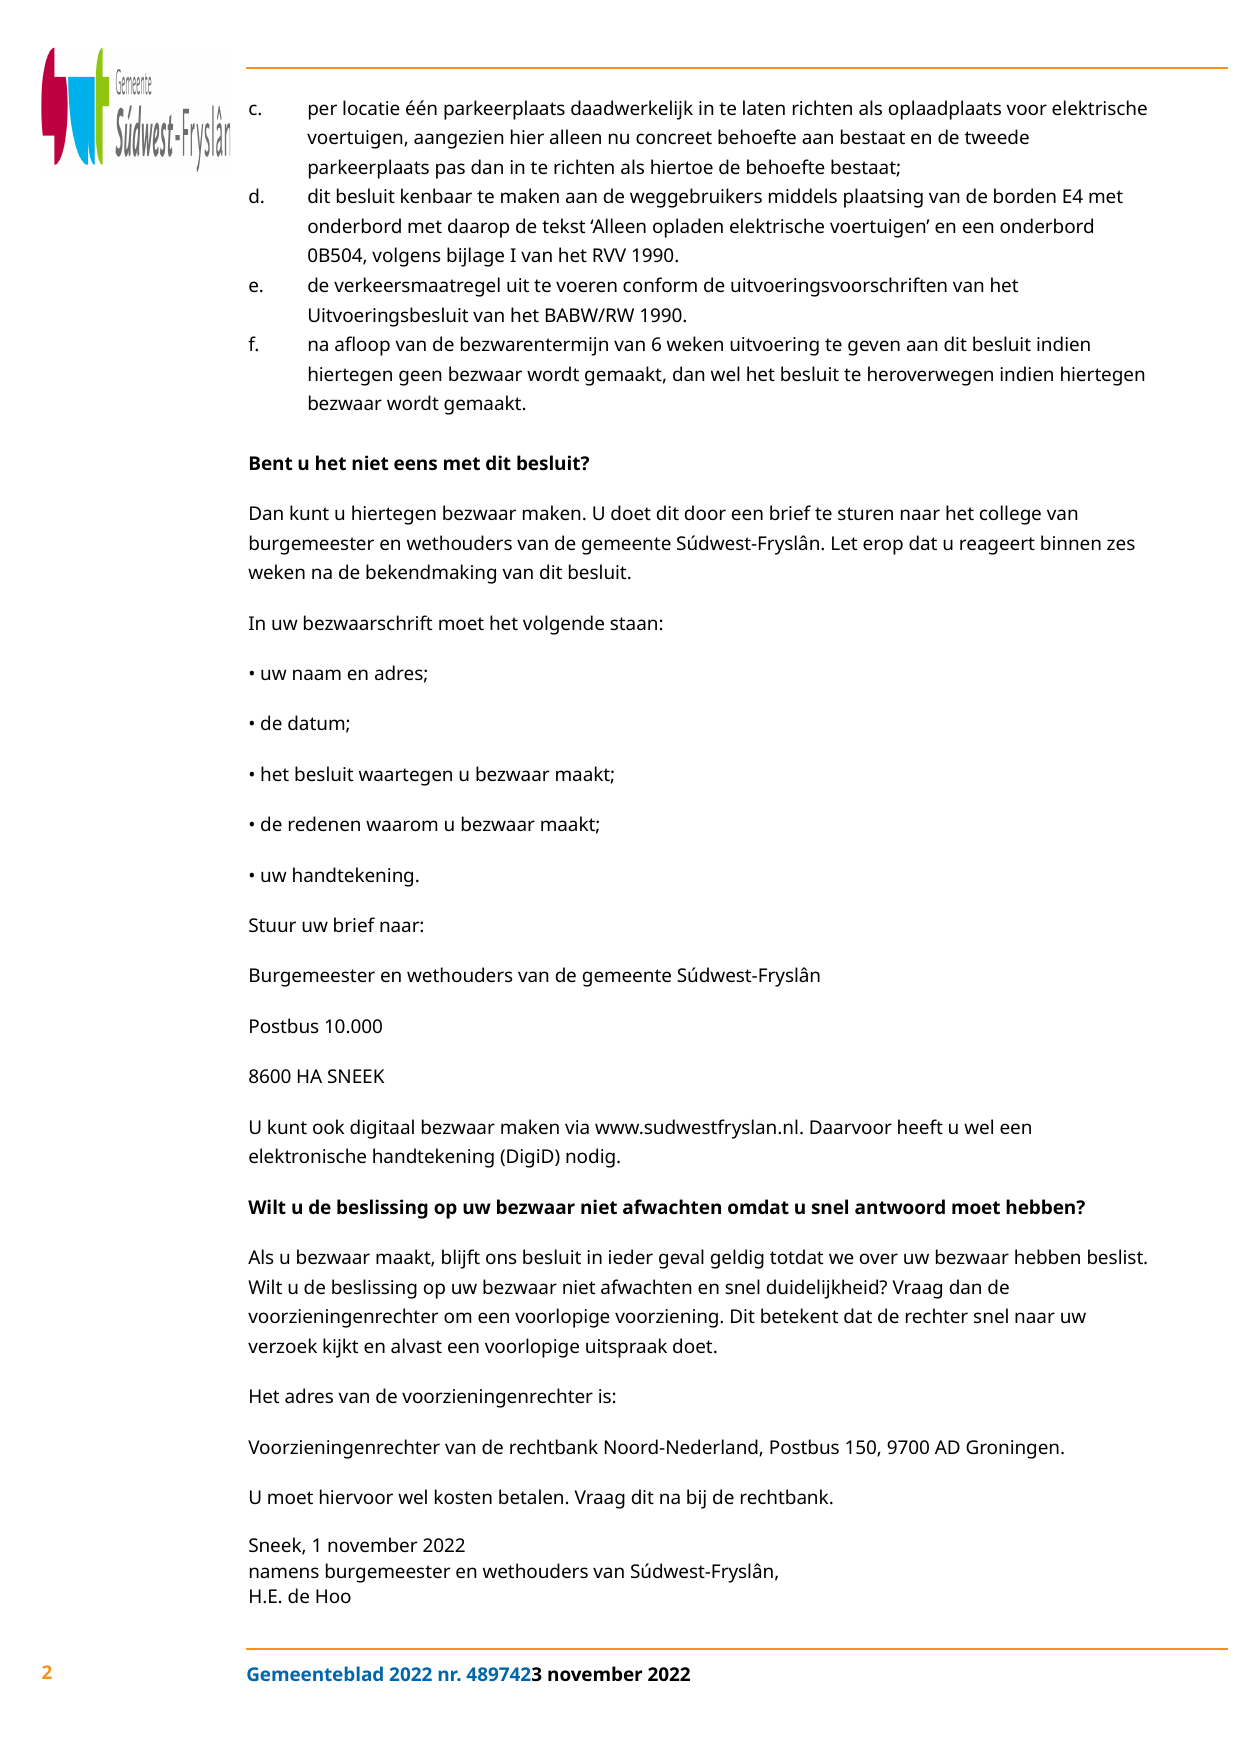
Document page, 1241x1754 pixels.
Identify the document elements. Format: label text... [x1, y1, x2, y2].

text Burgemeester en wethouders van de gemeente Súdwest-Fryslân [248, 963, 1152, 988]
list na afloop van de bezwarentermijn van 6 weken uitvoering te geven aan dit besluit indien hiertegen geen bezwaar wordt gemaakt, dan wel het besluit te heroverwegen indien hiertegen bezwaar wordt gemaakt. [248, 331, 1152, 416]
text Voorzieningenrechter van de rechtbank Noord-Nederland, Postbus 150, 9700 AD Groningen. [248, 1434, 1152, 1460]
text H.E. de Hoo [248, 1584, 1152, 1609]
text Dan kunt u hiertegen bezwaar maken. U doet dit door een brief te sturen naar het college van burgemeester en wethouders van de gemeente Súdwest-Fryslân. Let erop dat u reageert binnen zes weken na de bekendmaking van dit besluit. [248, 500, 1152, 585]
text U kunt ook digitaal bezwaar maken via www.sudwestfryslan.nl. Daarvoor heeft u wel een elektronische handtekening (DigiD) nodig. [248, 1114, 1152, 1169]
text Als u bezwaar maakt, blijft ons besluit in ieder geval geldig totdat we over uw bezwaar hebben beslist. Wilt u de beslissing op uw bezwaar niet afwachten en snel duidelijkheid? Vraag dan de voorzieningenrechter om een voorlopige voorziening. Dit betekent dat de rechter snel naar uw verzoek kijkt en alvast een voorlopige uitspraak doet. [248, 1244, 1152, 1359]
text Stuur uw brief naar: [248, 912, 1152, 938]
text U moet hiervoor wel kosten betalen. Vraag dit na bij de rechtbank. [248, 1484, 1152, 1510]
text Postbus 10.000 [248, 1013, 1152, 1039]
text In uw bezwaarschrift moet het volgende staan: [248, 610, 1152, 636]
list dit besluit kenbaar te maken aan de weggebruikers middels plaatsing van de borden E4 met onderbord met daarop de tekst ‘Alleen opladen elektrische voertuigen’ en een onderbord 0B504, volgens bijlage I van het RVV 1990. [248, 183, 1152, 268]
text • uw handtekening. [248, 862, 1152, 888]
picture [41, 47, 231, 172]
text Wilt u de beslissing op uw bezwaar niet afwachten omdat u snel antwoord moet hebben? [248, 1194, 1152, 1220]
text 8600 HA SNEEK [248, 1063, 1152, 1089]
text • het besluit waartegen u bezwaar maakt; [248, 761, 1152, 787]
text • uw naam en adres; [248, 660, 1152, 686]
text • de redenen waarom u bezwaar maakt; [248, 811, 1152, 837]
text Sneek, 1 november 2022 [248, 1532, 1152, 1558]
list de verkeersmaatregel uit te voeren conform de uitvoeringsvoorschriften van het Uitvoeringsbesluit van het BABW/RW 1990. [248, 272, 1152, 328]
list per locatie één parkeerplaats daadwerkelijk in te laten richten als oplaadplaats voor elektrische voertuigen, aangezien hier alleen nu concreet behoefte aan bestaat en de tweede parkeerplaats pas dan in te richten als hiertoe de behoefte bestaat; [248, 95, 1152, 180]
text Bent u het niet eens met dit besluit? [248, 450, 1152, 476]
text Het adres van de voorzieningenrechter is: [248, 1383, 1152, 1409]
text • de datum; [248, 711, 1152, 736]
text namens burgemeester en wethouders van Súdwest-Fryslân, [248, 1558, 1152, 1584]
